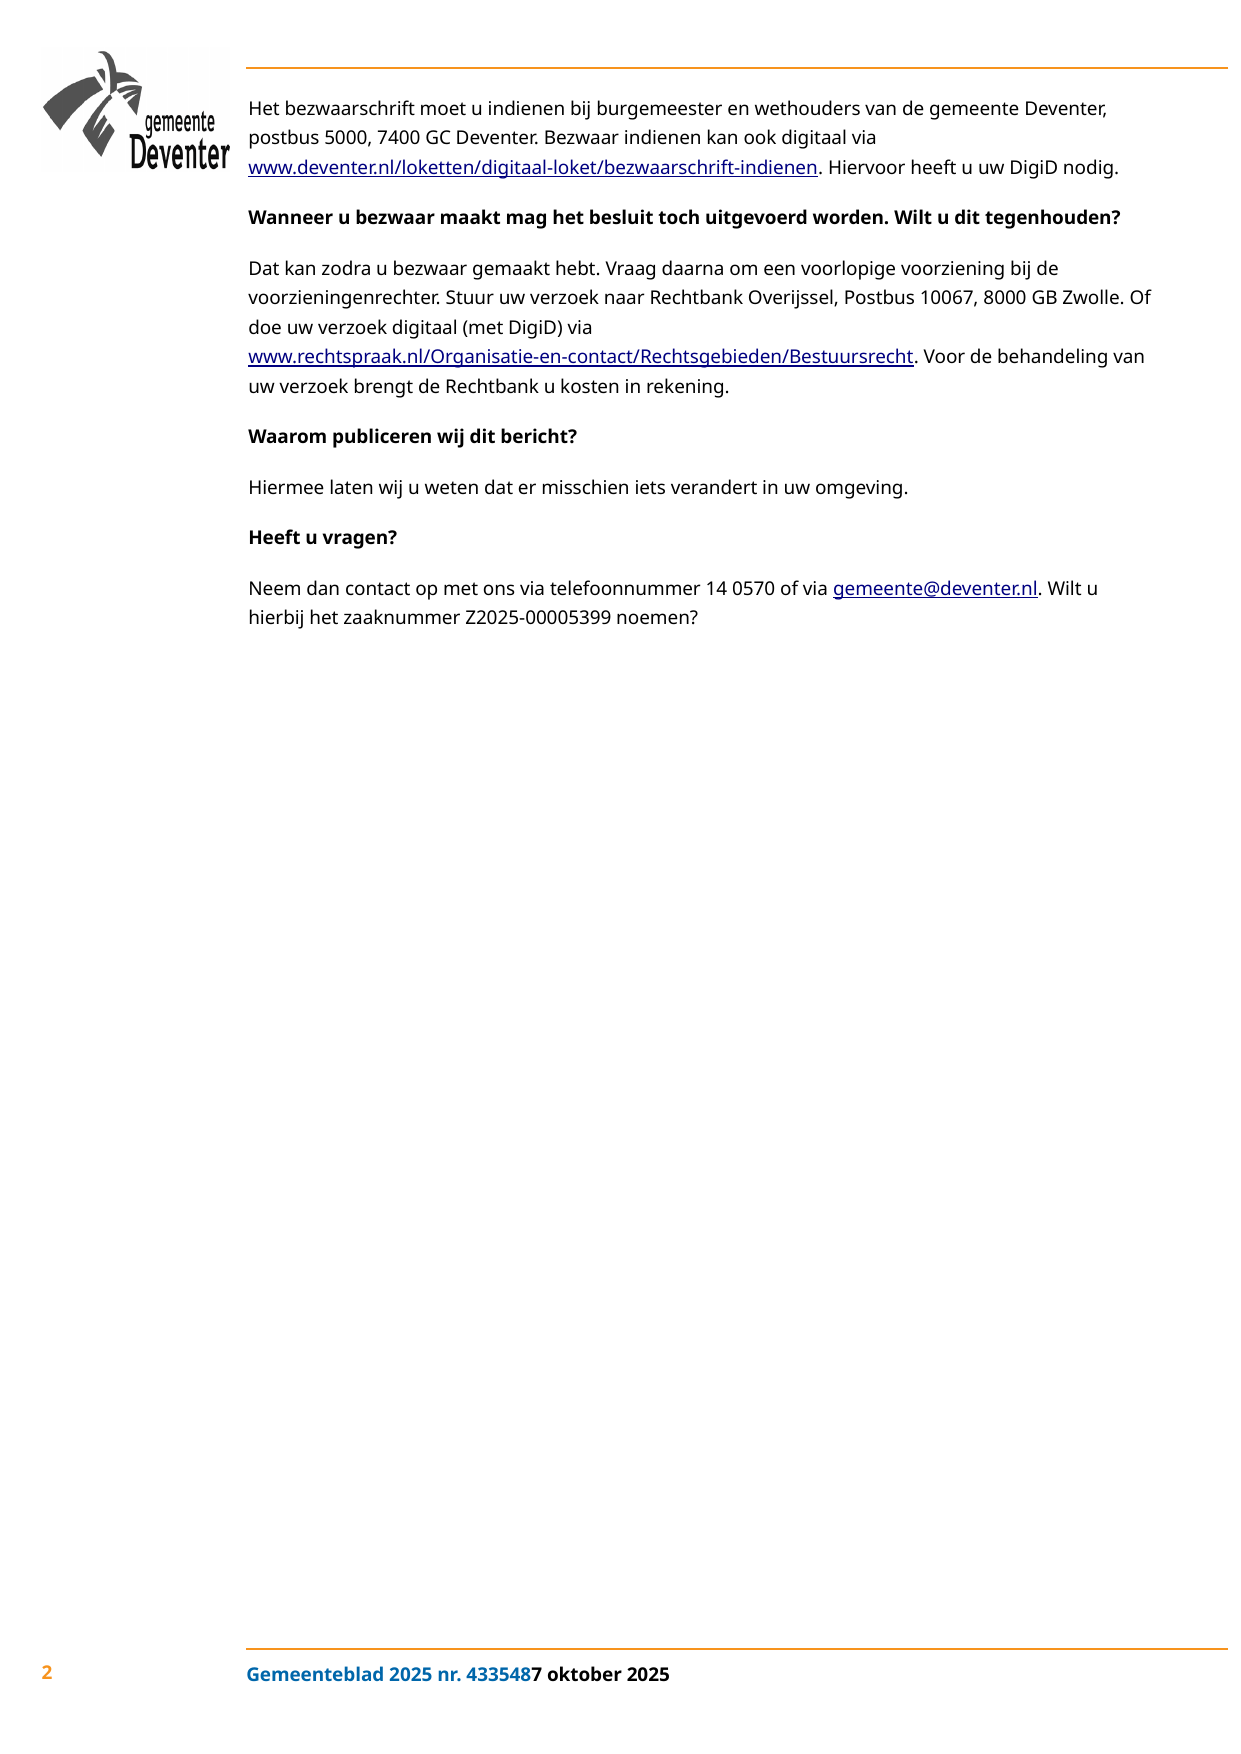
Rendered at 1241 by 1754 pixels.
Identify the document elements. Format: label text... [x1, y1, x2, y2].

text Heeft u vragen? [248, 524, 1152, 550]
text Dat kan zodra u bezwaar gemaakt hebt. Vraag daarna om een voorlopige voorziening bij de voorzieningenrechter. Stuur uw verzoek naar Rechtbank Overijssel, Postbus 10067, 8000 GB Zwolle. Of doe uw verzoek digitaal (met DigiD) via www.rechtspraak.nl/Organisatie-en-contact/Rechtsgebieden/Bestuursrecht. Voor de behandeling van uw verzoek brengt de Rechtbank u kosten in rekening. [248, 255, 1152, 399]
picture [41, 47, 231, 172]
text Waarom publiceren wij dit bericht? [248, 423, 1152, 449]
text Hiermee laten wij u weten dat er misschien iets verandert in uw omgeving. [248, 474, 1152, 500]
text Het bezwaarschrift moet u indienen bij burgemeester en wethouders van de gemeente Deventer, postbus 5000, 7400 GC Deventer. Bezwaar indienen kan ook digitaal via www.deventer.nl/loketten/digitaal-loket/bezwaarschrift-indienen. Hiervoor heeft u uw DigiD nodig. [248, 95, 1152, 180]
text Wanneer u bezwaar maakt mag het besluit toch uitgevoerd worden. Wilt u dit tegenhouden? [248, 204, 1152, 230]
text Neem dan contact op met ons via telefoonnummer 14 0570 of via gemeente@deventer.nl. Wilt u hierbij het zaaknummer Z2025-00005399 noemen? [248, 575, 1152, 630]
